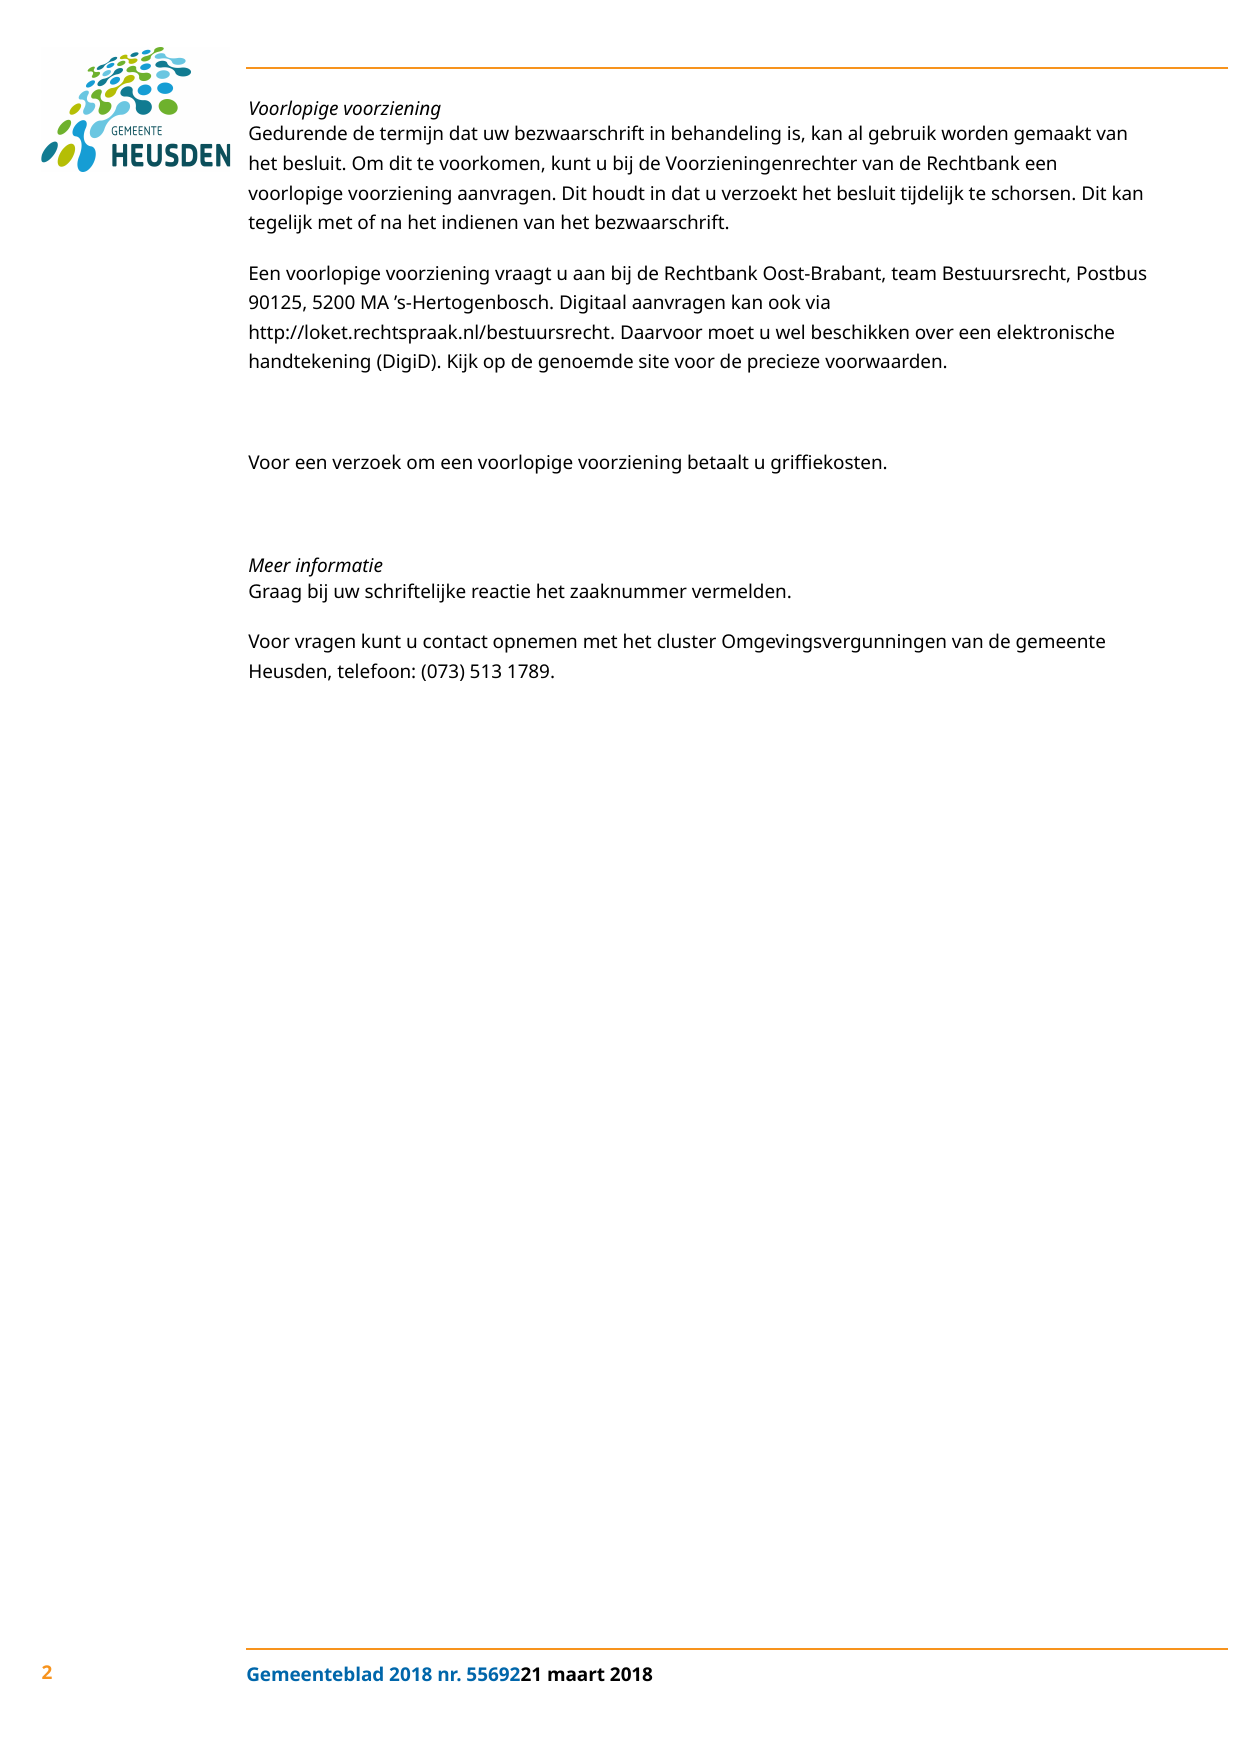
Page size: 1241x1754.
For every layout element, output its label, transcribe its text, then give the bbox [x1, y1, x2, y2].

text Voor vragen kunt u contact opnemen met het cluster Omgevingsvergunningen van de gemeente Heusden, telefoon: (073) 513 1789. [248, 629, 1152, 684]
text Meer informatie [248, 552, 1152, 578]
text Voorlopige voorziening [248, 95, 1152, 121]
text Gedurende de termijn dat uw bezwaarschrift in behandeling is, kan al gebruik worden gemaakt van het besluit. Om dit te voorkomen, kunt u bij de Voorzieningenrechter van de Rechtbank een voorlopige voorziening aanvragen. Dit houdt in dat u verzoekt het besluit tijdelijk te schorsen. Dit kan tegelijk met of na het indienen van het bezwaarschrift. [248, 121, 1152, 235]
picture [41, 47, 231, 172]
text Graag bij uw schriftelijke reactie het zaaknummer vermelden. [248, 578, 1152, 604]
text Voor een verzoek om een voorlopige voorziening betaalt u griffiekosten. [248, 449, 1152, 475]
text Een voorlopige voorziening vraagt u aan bij de Rechtbank Oost-Brabant, team Bestuursrecht, Postbus 90125, 5200 MA ’s-Hertogenbosch. Digitaal aanvragen kan ook via http://loket.rechtspraak.nl/bestuursrecht. Daarvoor moet u wel beschikken over een elektronische handtekening (DigiD). Kijk op de genoemde site voor de precieze voorwaarden. [248, 260, 1152, 374]
